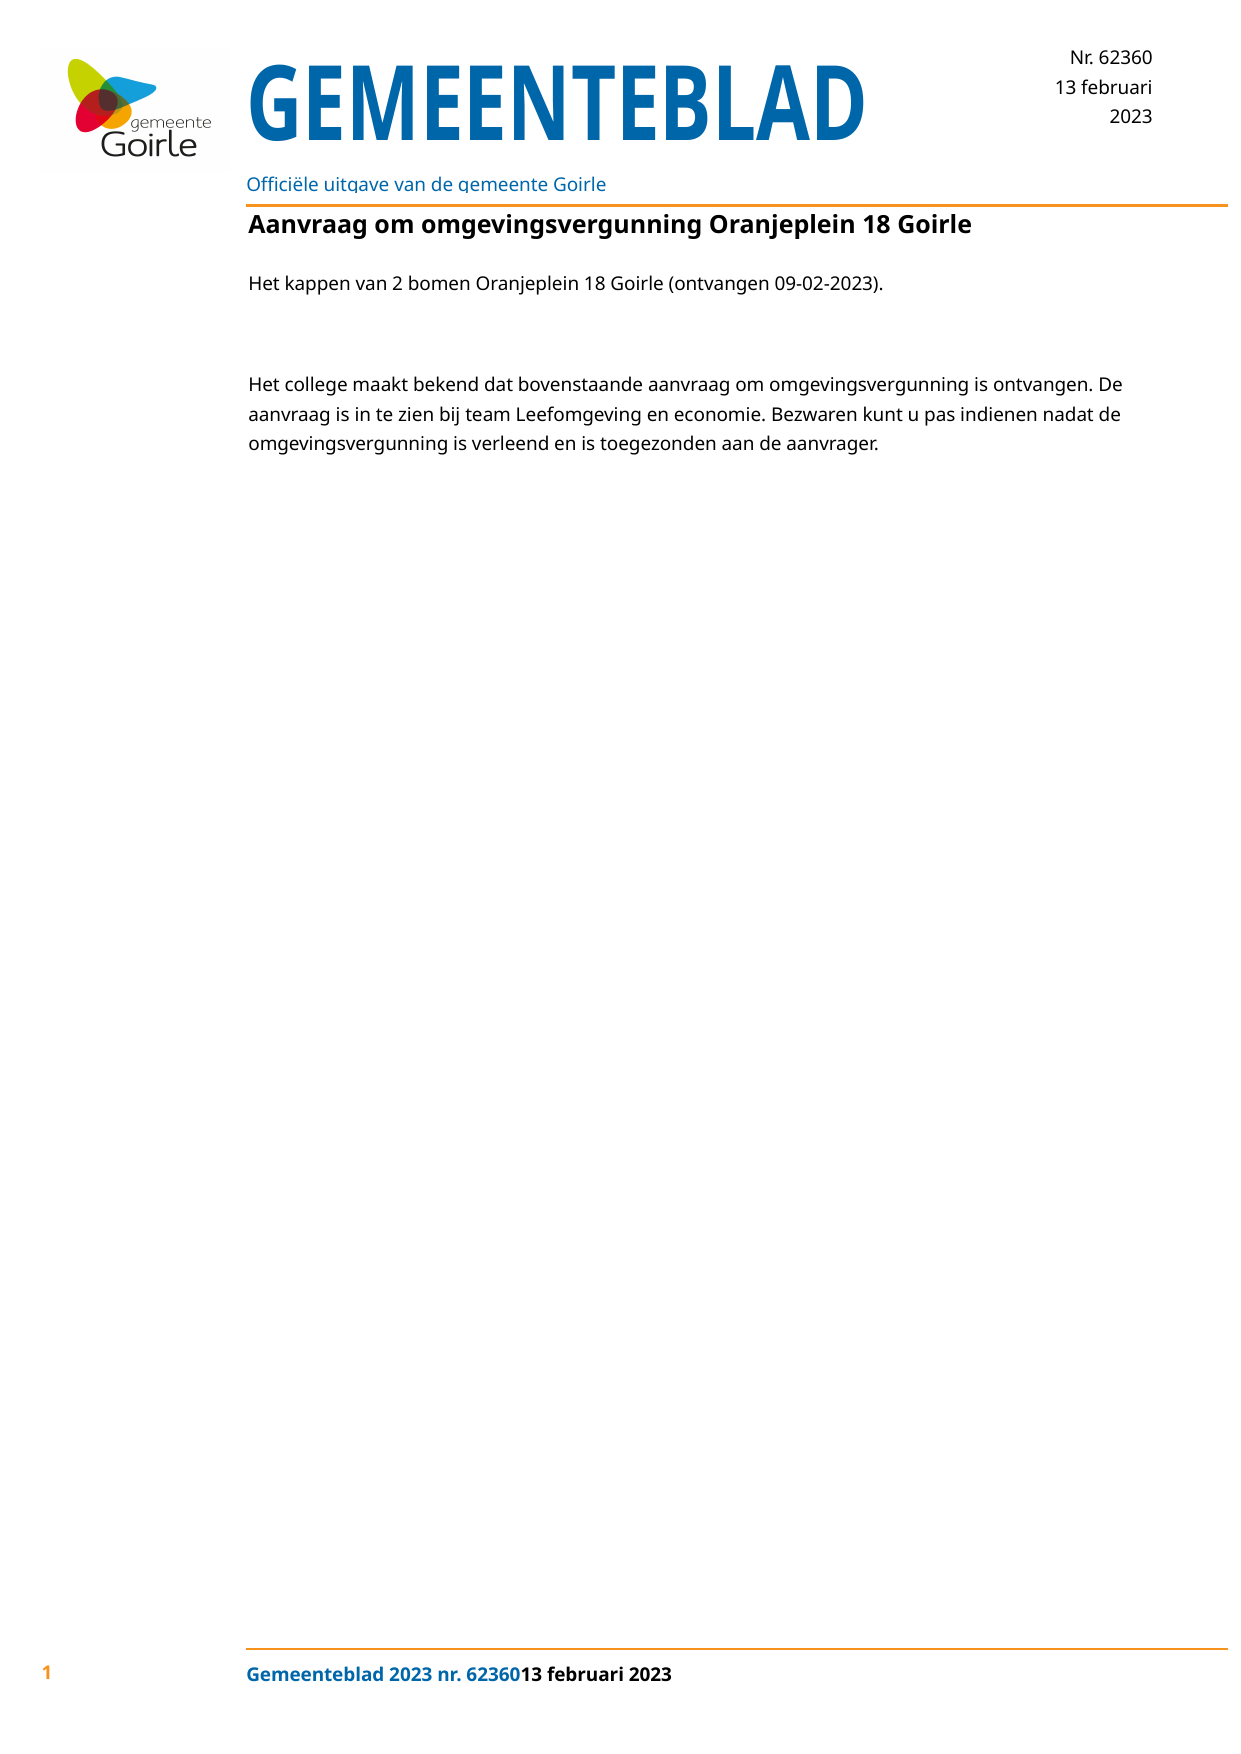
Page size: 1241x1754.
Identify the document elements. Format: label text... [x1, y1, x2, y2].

text Aanvraag om omgevingsvergunning Oranjeplein 18 Goirle [248, 207, 1152, 241]
picture [41, 47, 231, 172]
text Het college maakt bekend dat bovenstaande aanvraag om omgevingsvergunning is ontvangen. De aanvraag is in te zien bij team Leefomgeving en economie. Bezwaren kunt u pas indienen nadat de omgevingsvergunning is verleend en is toegezonden aan de aanvrager. [248, 371, 1152, 456]
text Het kappen van 2 bomen Oranjeplein 18 Goirle (ontvangen 09-02-2023). [248, 270, 1152, 296]
